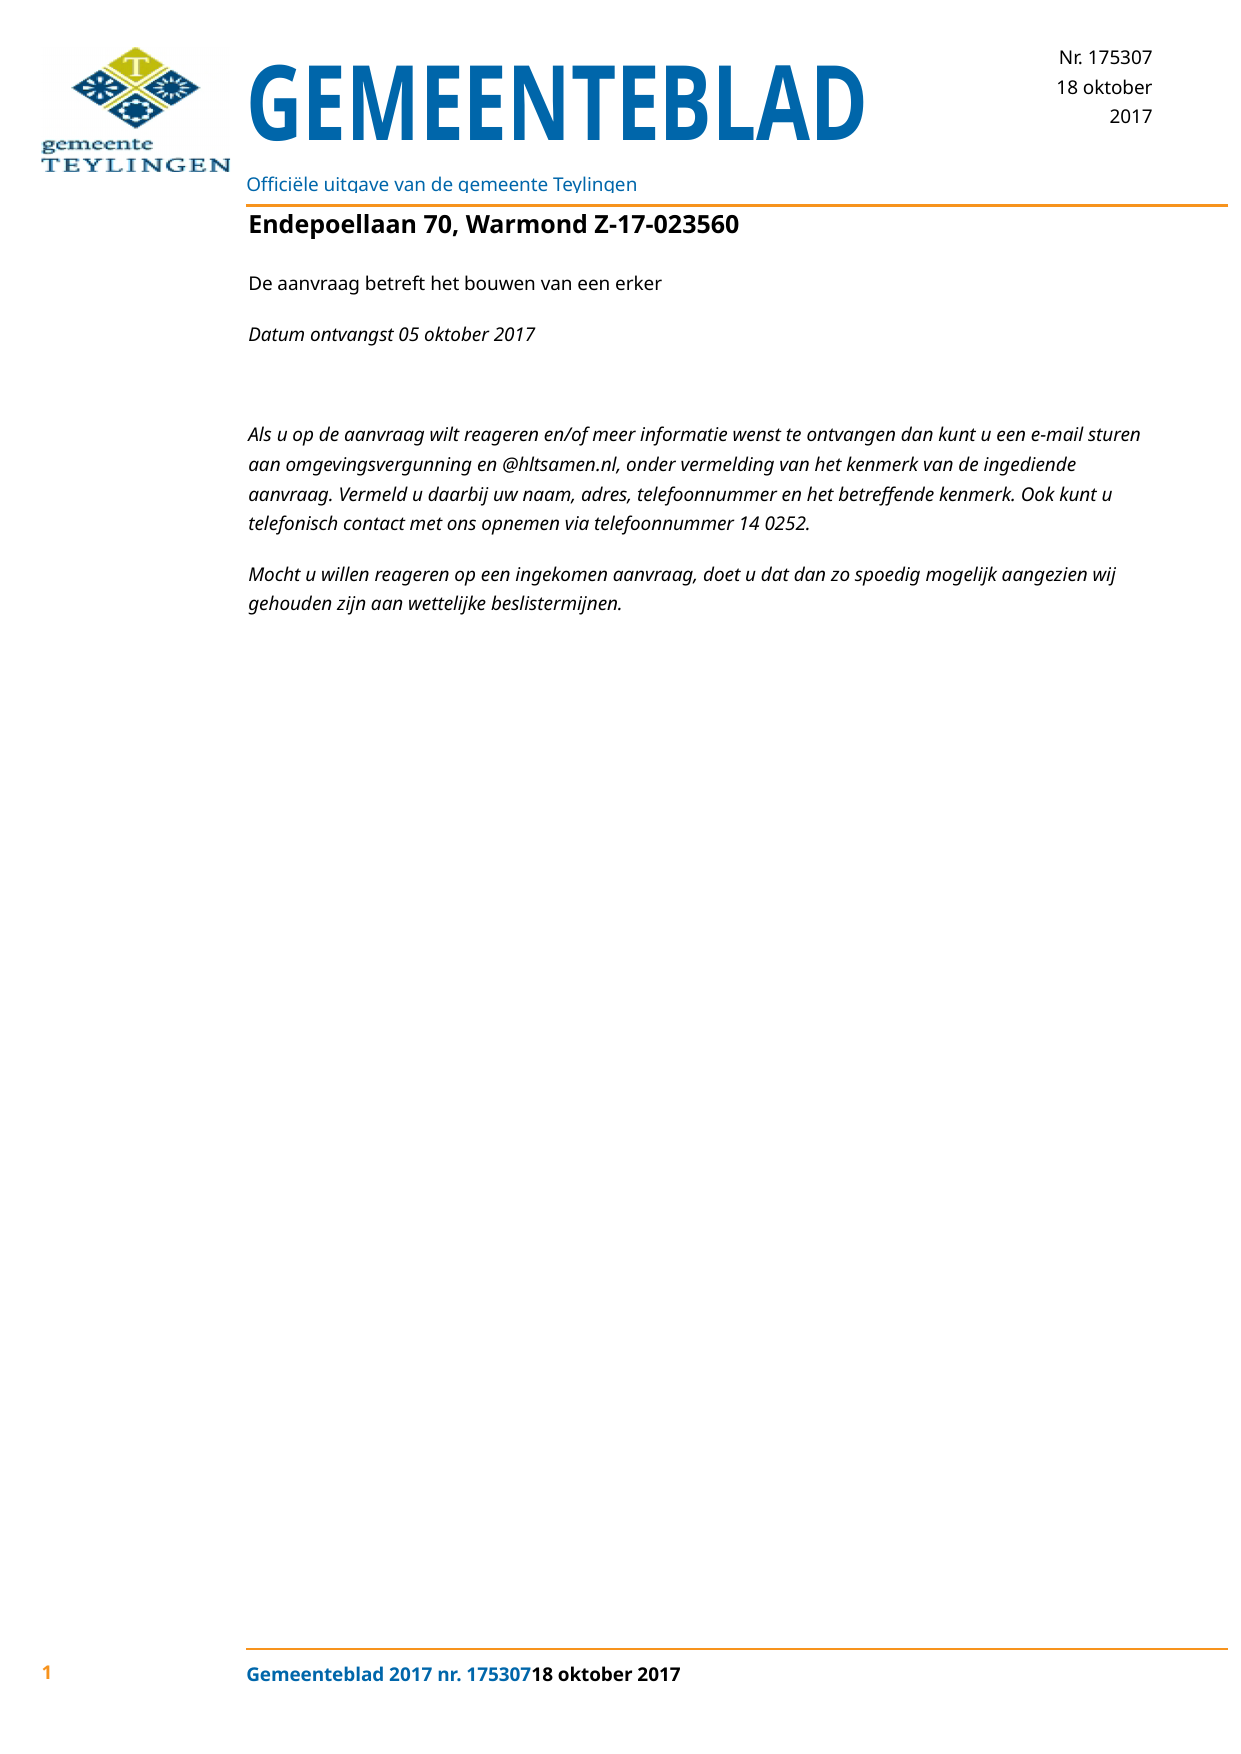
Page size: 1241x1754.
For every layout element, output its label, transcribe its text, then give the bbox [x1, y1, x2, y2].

text Als u op de aanvraag wilt reageren en/of meer informatie wenst te ontvangen dan kunt u een e-mail sturen aan omgevingsvergunning en @hltsamen.nl, onder vermelding van het kenmerk van de ingediende aanvraag. Vermeld u daarbij uw naam, adres, telefoonnummer en het betreffende kenmerk. Ook kunt u telefonisch contact met ons opnemen via telefoonnummer 14 0252. [248, 422, 1152, 536]
text Endepoellaan 70, Warmond Z-17-023560 [248, 207, 1152, 241]
picture [41, 47, 231, 172]
text De aanvraag betreft het bouwen van een erker [248, 270, 1152, 296]
text Datum ontvangst 05 oktober 2017 [248, 321, 1152, 346]
text Mocht u willen reageren op een ingekomen aanvraag, doet u dat dan zo spoedig mogelijk aangezien wij gehouden zijn aan wettelijke beslistermijnen. [248, 561, 1152, 616]
